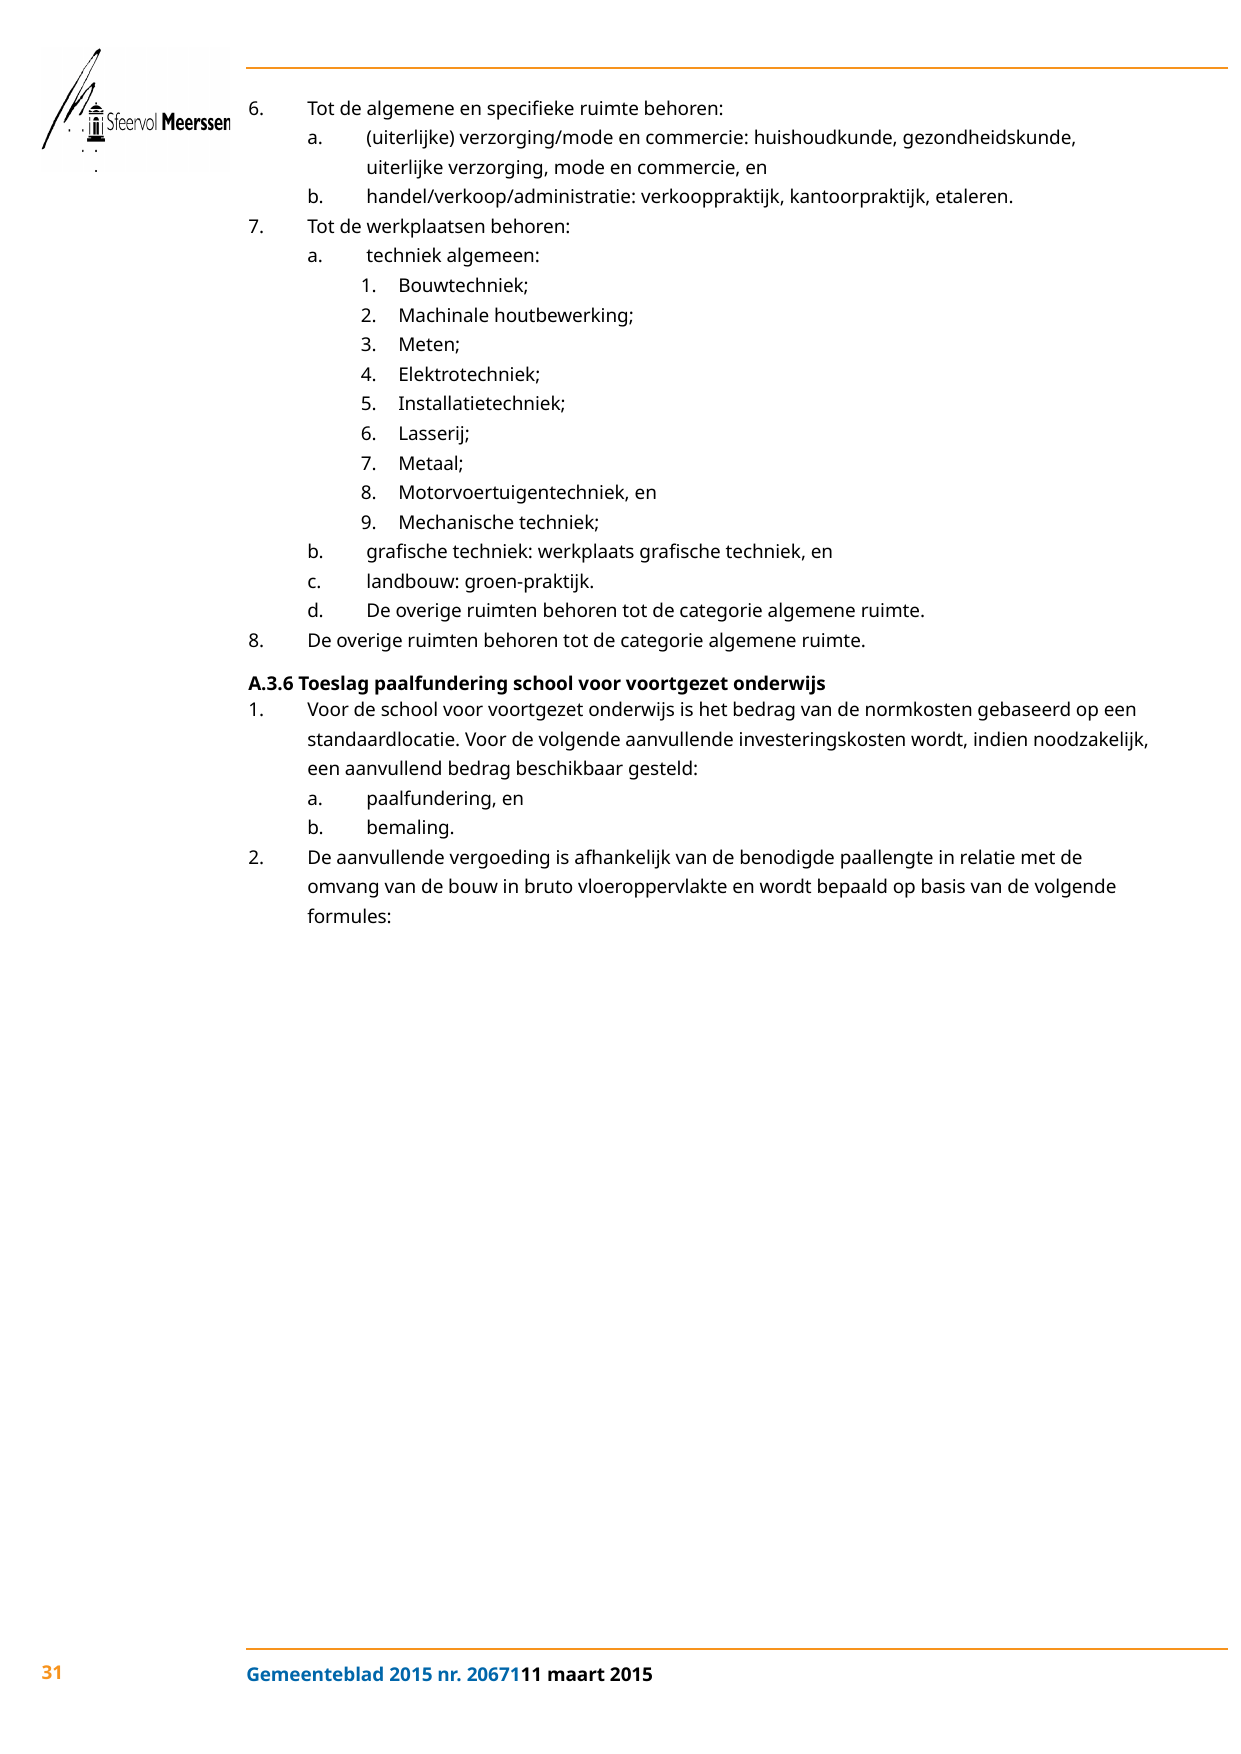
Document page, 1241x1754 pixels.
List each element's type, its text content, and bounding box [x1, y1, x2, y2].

list bemaling. [307, 814, 1152, 840]
list handel/verkoop/administratie: verkooppraktijk, kantoorpraktijk, etaleren. [307, 183, 1152, 209]
picture [41, 47, 231, 172]
list grafische techniek: werkplaats grafische techniek, en [307, 538, 1152, 564]
list techniek algemeen: [307, 243, 1152, 268]
text A.3.6 Toeslag paalfundering school voor voortgezet onderwijs [248, 670, 1152, 696]
list De aanvullende vergoeding is afhankelijk van de benodigde paallengte in relatie met de omvang van de bouw in bruto vloeroppervlakte en wordt bepaald op basis van de volgende formules: [248, 844, 1152, 929]
list Machinale houtbewerking; [361, 302, 1152, 328]
list (uiterlijke) verzorging/mode en commercie: huishoudkunde, gezondheidskunde, uiterlijke verzorging, mode en commercie, en [307, 124, 1152, 180]
list Tot de werkplaatsen behoren: [248, 213, 1152, 239]
list Meten; [361, 331, 1152, 357]
list Installatietechniek; [361, 391, 1152, 416]
list landbouw: groen-praktijk. [307, 568, 1152, 594]
list Voor de school voor voortgezet onderwijs is het bedrag van de normkosten gebaseerd op een standaardlocatie. Voor de volgende aanvullende investeringskosten wordt, indien noodzakelijk, een aanvullend bedrag beschikbaar gesteld: [248, 696, 1152, 781]
list Tot de algemene en specifieke ruimte behoren: [248, 95, 1152, 121]
list paalfundering, en [307, 785, 1152, 811]
list Bouwtechniek; [361, 272, 1152, 298]
list Motorvoertuigentechniek, en [361, 479, 1152, 505]
list De overige ruimten behoren tot de categorie algemene ruimte. [248, 627, 1152, 653]
list De overige ruimten behoren tot de categorie algemene ruimte. [307, 598, 1152, 623]
list Elektrotechniek; [361, 361, 1152, 387]
list Mechanische techniek; [361, 509, 1152, 535]
list Metaal; [361, 450, 1152, 476]
list Lasserij; [361, 420, 1152, 446]
